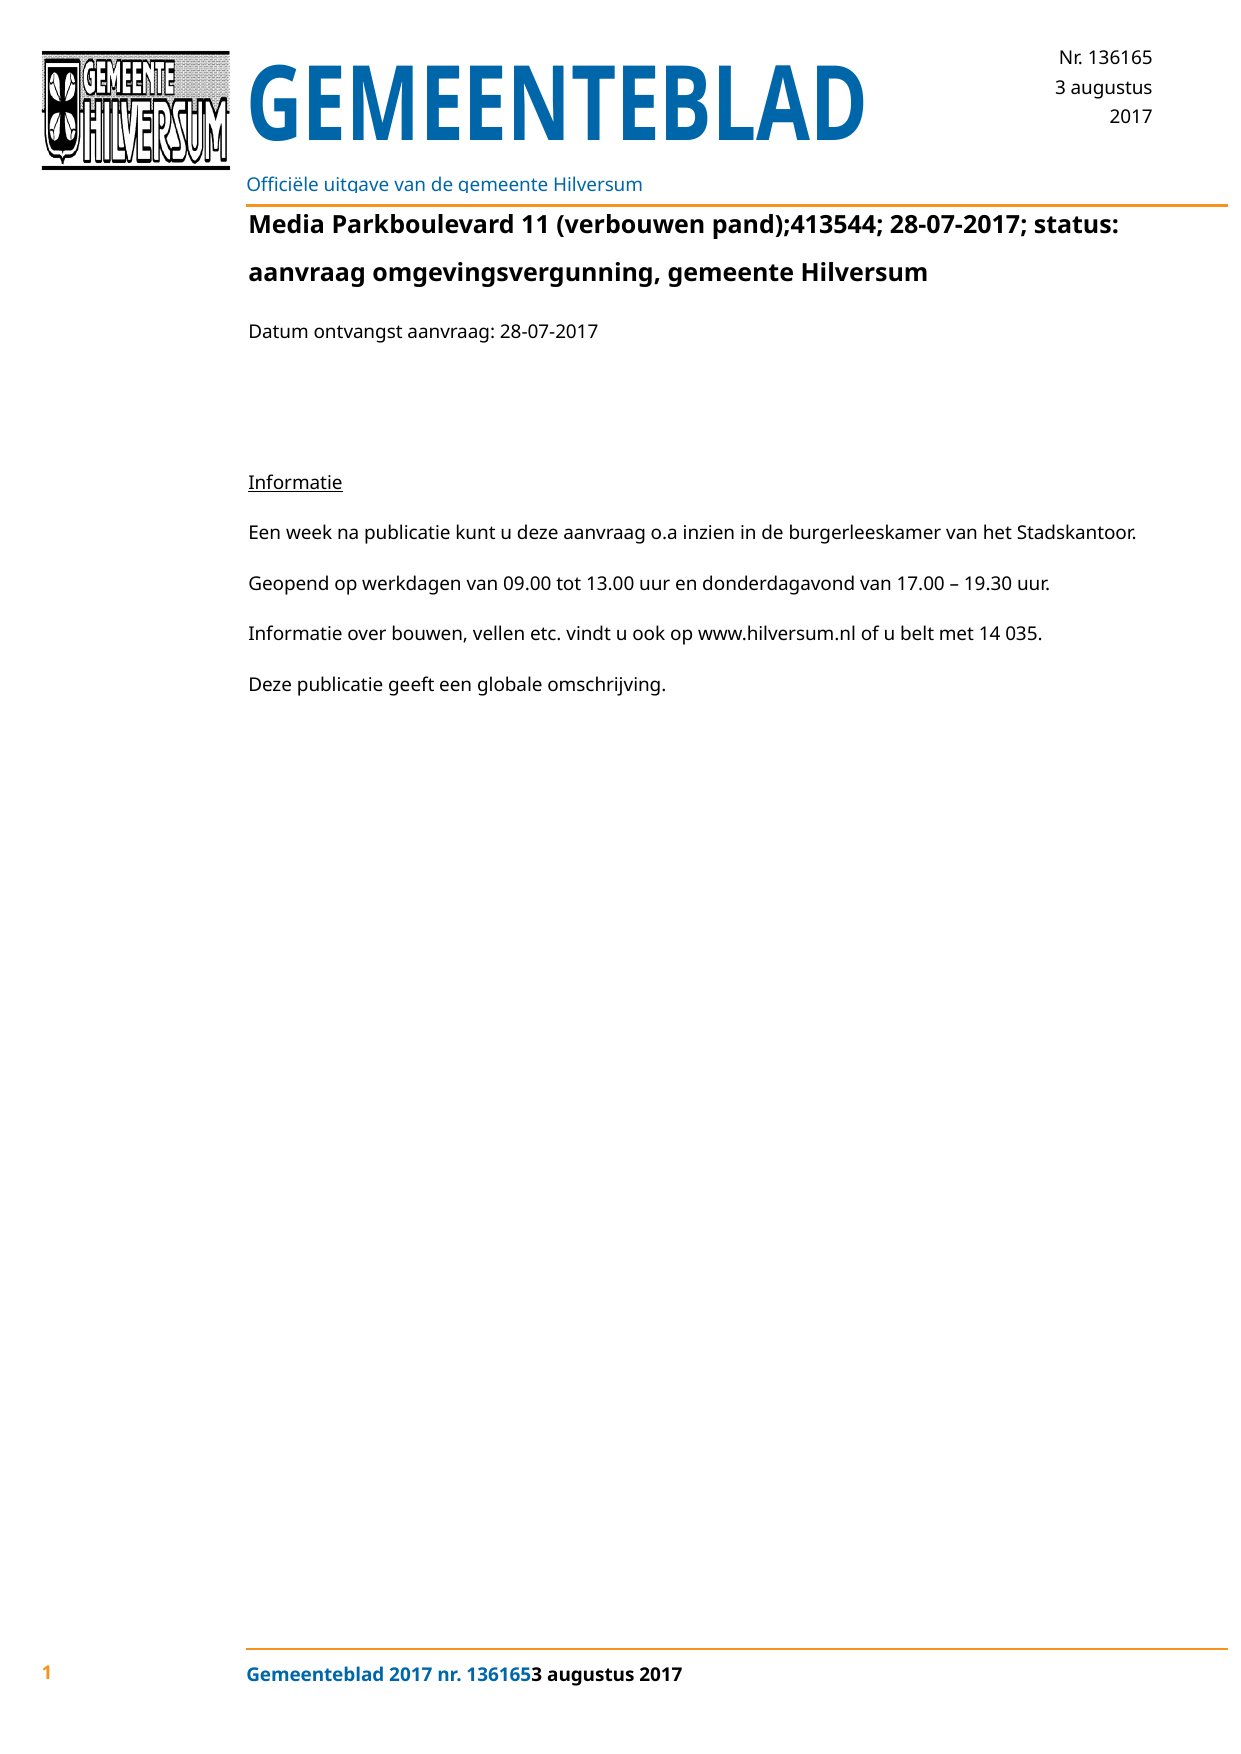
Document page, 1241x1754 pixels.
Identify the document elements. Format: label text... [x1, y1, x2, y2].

picture [41, 47, 231, 172]
text Informatie over bouwen, vellen etc. vindt u ook op www.hilversum.nl of u belt met 14 035. [248, 620, 1152, 646]
text Geopend op werkdagen van 09.00 tot 13.00 uur en donderdagavond van 17.00 – 19.30 uur. [248, 570, 1152, 596]
text Media Parkboulevard 11 (verbouwen pand);413544; 28-07-2017; status: aanvraag omgevingsvergunning, gemeente Hilversum [248, 207, 1152, 288]
text Deze publicatie geeft een globale omschrijving. [248, 671, 1152, 697]
text Informatie [248, 469, 1152, 495]
text Een week na publicatie kunt u deze aanvraag o.a inzien in de burgerleeskamer van het Stadskantoor. [248, 519, 1152, 545]
text Datum ontvangst aanvraag: 28-07-2017 [248, 318, 1152, 344]
